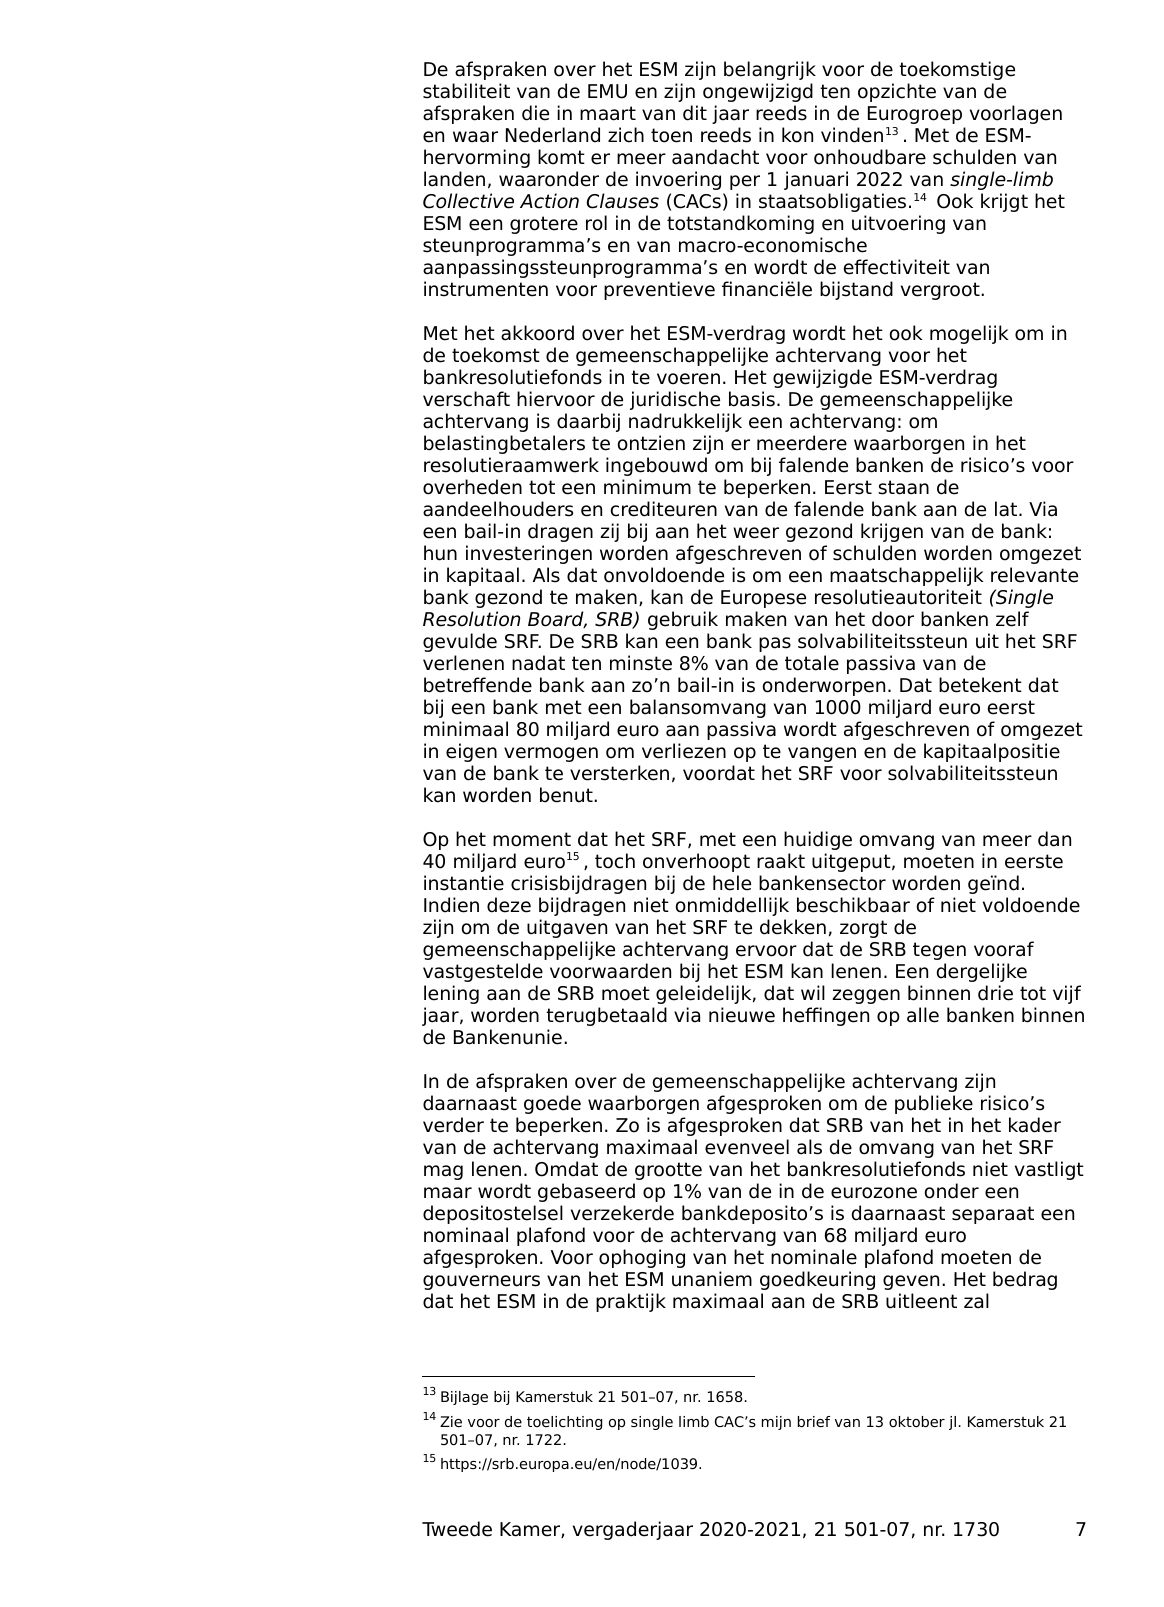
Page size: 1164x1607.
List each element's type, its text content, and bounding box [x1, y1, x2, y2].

text Bijlage bij Kamerstuk 21 501–07, nr. 1658. [422, 1385, 1087, 1407]
text Op het moment dat het SRF, met een huidige omvang van meer dan 40 miljard euro, toch onverhoopt raakt uitgeput, moeten in eerste instantie crisisbijdragen bij de hele bankensector worden geïnd. Indien deze bijdragen niet onmiddellijk beschikbaar of niet voldoende zijn om de uitgaven van het SRF te dekken, zorgt de gemeenschappelijke achtervang ervoor dat de SRB tegen vooraf vastgestelde voorwaarden bij het ESM kan lenen. Een dergelijke lening aan de SRB moet geleidelijk, dat wil zeggen binnen drie tot vijf jaar, worden terugbetaald via nieuwe heffingen op alle banken binnen de Bankenunie. [422, 829, 1087, 1048]
text In de afspraken over de gemeenschappelijke achtervang zijn daarnaast goede waarborgen afgesproken om de publieke risico’s verder te beperken. Zo is afgesproken dat SRB van het in het kader van de achtervang maximaal evenveel als de omvang van het SRF mag lenen. Omdat de grootte van het bankresolutiefonds niet vastligt maar wordt gebaseerd op 1% van de in de eurozone onder een depositostelsel verzekerde bankdeposito’s is daarnaast separaat een nominaal plafond voor de achtervang van 68 miljard euro afgesproken. Voor ophoging van het nominale plafond moeten de gouverneurs van het ESM unaniem goedkeuring geven. Het bedrag dat het ESM in de praktijk maximaal aan de SRB uitleent zal [422, 1071, 1087, 1312]
text De afspraken over het ESM zijn belangrijk voor de toekomstige stabiliteit van de EMU en zijn ongewijzigd ten opzichte van de afspraken die in maart van dit jaar reeds in de Eurogroep voorlagen en waar Nederland zich toen reeds in kon vinden. Met de ESM-hervorming komt er meer aandacht voor onhoudbare schulden van landen, waaronder de invoering per 1 januari 2022 van single-limb Collective Action Clauses (CACs) in staatsobligaties. Ook krijgt het ESM een grotere rol in de totstandkoming en uitvoering van steunprogramma’s en van macro-economische aanpassingssteunprogramma’s en wordt de effectiviteit van instrumenten voor preventieve financiële bijstand vergroot. [422, 59, 1087, 301]
text https://srb.europa.eu/en/node/1039. [422, 1452, 1087, 1474]
text Met het akkoord over het ESM-verdrag wordt het ook mogelijk om in de toekomst de gemeenschappelijke achtervang voor het bankresolutiefonds in te voeren. Het gewijzigde ESM-verdrag verschaft hiervoor de juridische basis. De gemeenschappelijke achtervang is daarbij nadrukkelijk een achtervang: om belastingbetalers te ontzien zijn er meerdere waarborgen in het resolutieraamwerk ingebouwd om bij falende banken de risico’s voor overheden tot een minimum te beperken. Eerst staan de aandeelhouders en crediteuren van de falende bank aan de lat. Via een bail-in dragen zij bij aan het weer gezond krijgen van de bank: hun investeringen worden afgeschreven of schulden worden omgezet in kapitaal. Als dat onvoldoende is om een maatschappelijk relevante bank gezond te maken, kan de Europese resolutieautoriteit (Single Resolution Board, SRB) gebruik maken van het door banken zelf gevulde SRF. De SRB kan een bank pas solvabiliteitssteun uit het SRF verlenen nadat ten minste 8% van de totale passiva van de betreffende bank aan zo’n bail-in is onderworpen. Dat betekent dat bij een bank met een balansomvang van 1000 miljard euro eerst minimaal 80 miljard euro aan passiva wordt afgeschreven of omgezet in eigen vermogen om verliezen op te vangen en de kapitaalpositie van de bank te versterken, voordat het SRF voor solvabiliteitssteun kan worden benut. [422, 323, 1087, 807]
text Zie voor de toelichting op single limb CAC’s mijn brief van 13 oktober jl. Kamerstuk 21 501–07, nr. 1722. [422, 1410, 1087, 1449]
